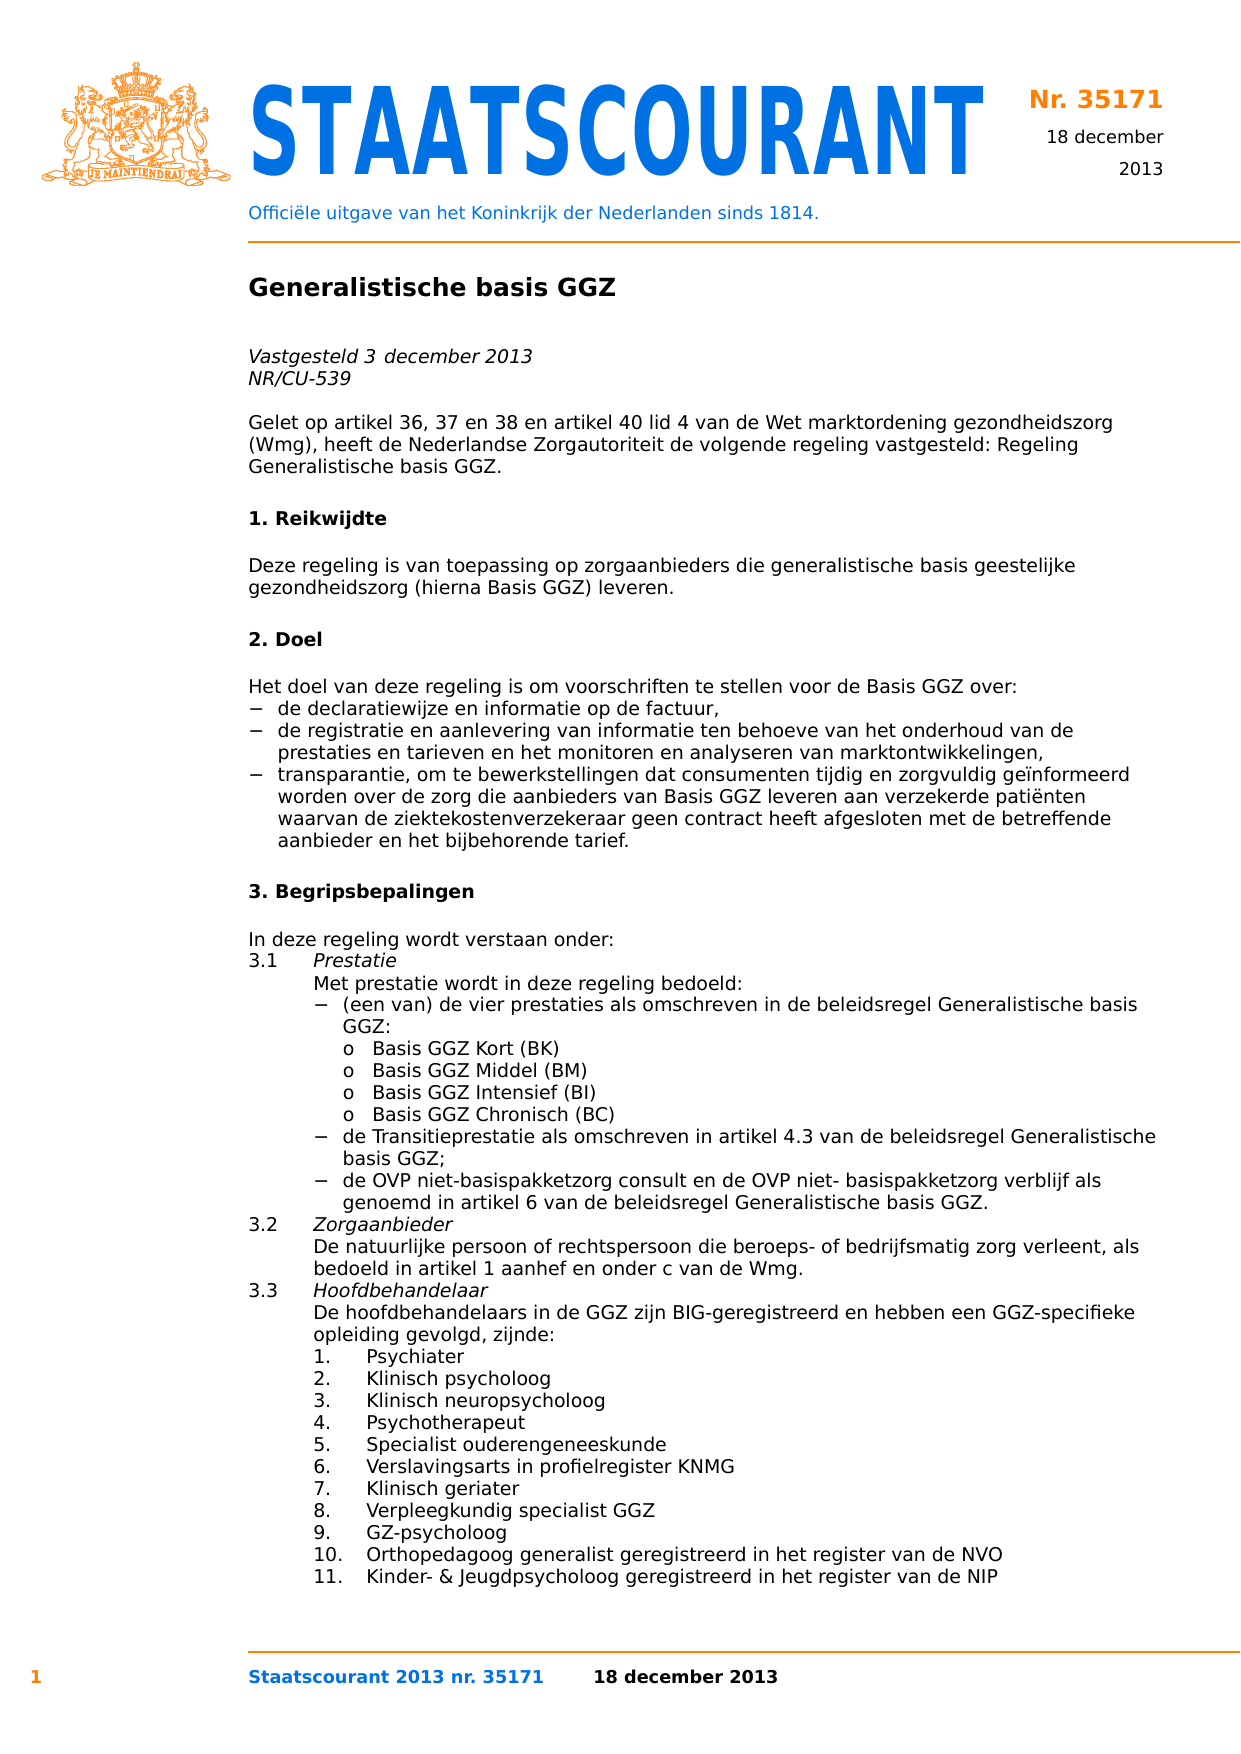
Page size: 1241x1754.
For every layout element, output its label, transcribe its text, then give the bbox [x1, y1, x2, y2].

table_header [25, 62, 248, 241]
text 11. Kinder- & Jeugdpsycholoog geregistreerd in het register van de NIP [313, 1566, 1163, 1588]
text Met prestatie wordt in deze regeling bedoeld: [313, 972, 1163, 994]
text − de declaratiewijze en informatie op de factuur, [248, 698, 1163, 719]
text 8. Verpleegkundig specialist GGZ [313, 1500, 1163, 1522]
subtitle 1. Reikwijdte [248, 508, 1163, 530]
text 5. Specialist ouderengeneeskunde [313, 1434, 1163, 1456]
subtitle 3. Begripsbepalingen [248, 881, 1163, 903]
text − de OVP niet-basispakketzorg consult en de OVP niet- basispakketzorg verblijf als genoemd in artikel 6 van de beleidsregel Generalistische basis GGZ. [313, 1170, 1163, 1214]
text − (een van) de vier prestaties als omschreven in de beleidsregel Generalistische basis GGZ: [313, 994, 1163, 1038]
table_cell 18 december [998, 121, 1240, 153]
text 3.2 Zorgaanbieder [248, 1214, 1163, 1236]
text Gelet op artikel 36, 37 en 38 en artikel 40 lid 4 van de Wet marktordening gezondheidszorg (Wmg), heeft de Nederlandse Zorgautoriteit de volgende regeling vastgesteld: Regeling Generalistische basis GGZ. [248, 412, 1163, 478]
text o Basis GGZ Intensief (BI) [343, 1082, 1163, 1104]
subtitle Generalistische basis GGZ [248, 273, 1163, 302]
text − transparantie, om te bewerkstellingen dat consumenten tijdig en zorgvuldig geïnformeerd worden over de zorg die aanbieders van Basis GGZ leveren aan verzekerde patiënten waarvan de ziektekostenverzekeraar geen contract heeft afgesloten met de betreffende aanbieder en het bijbehorende tarief. [248, 763, 1163, 851]
text 7. Klinisch geriater [313, 1478, 1163, 1500]
text 3.1 Prestatie [248, 950, 1163, 972]
text Vastgesteld 3 december 2013 [248, 346, 1163, 368]
text 10. Orthopedagoog generalist geregistreerd in het register van de NVO [313, 1544, 1163, 1566]
picture [41, 62, 231, 186]
text De hoofdbehandelaars in de GGZ zijn BIG-geregistreerd en hebben een GGZ-specifieke opleiding gevolgd, zijnde: [313, 1302, 1163, 1346]
text 1. Psychiater [313, 1346, 1163, 1368]
text 3.3 Hoofdbehandelaar [248, 1280, 1163, 1302]
text 2. Klinisch psycholoog [313, 1368, 1163, 1390]
table_cell 2013 [998, 153, 1240, 203]
text Het doel van deze regeling is om voorschriften te stellen voor de Basis GGZ over: [248, 676, 1163, 698]
text o Basis GGZ Middel (BM) [343, 1060, 1163, 1082]
subtitle 2. Doel [248, 629, 1163, 651]
table_header STAATSCOURANT [248, 62, 998, 203]
text o Basis GGZ Kort (BK) [343, 1038, 1163, 1060]
text 4. Psychotherapeut [313, 1412, 1163, 1434]
text 3. Klinisch neuropsycholoog [313, 1390, 1163, 1412]
table_header Nr. 35171 [998, 62, 1240, 121]
text 6. Verslavingsarts in profielregister KNMG [313, 1456, 1163, 1478]
text 9. GZ-psycholoog [313, 1522, 1163, 1544]
text − de Transitieprestatie als omschreven in artikel 4.3 van de beleidsregel Generalistische basis GGZ; [313, 1126, 1163, 1170]
text − de registratie en aanlevering van informatie ten behoeve van het onderhoud van de prestaties en tarieven en het monitoren en analyseren van marktontwikkelingen, [248, 719, 1163, 763]
text Deze regeling is van toepassing op zorgaanbieders die generalistische basis geestelijke gezondheidszorg (hierna Basis GGZ) leveren. [248, 555, 1163, 599]
table_cell Officiële uitgave van het Koninkrijk der Nederlanden sinds 1814. [248, 203, 1240, 241]
text o Basis GGZ Chronisch (BC) [343, 1104, 1163, 1126]
text In deze regeling wordt verstaan onder: [248, 928, 1163, 950]
text De natuurlijke persoon of rechtspersoon die beroeps- of bedrijfsmatig zorg verleent, als bedoeld in artikel 1 aanhef en onder c van de Wmg. [313, 1236, 1163, 1280]
text NR/CU-539 [248, 368, 1163, 390]
